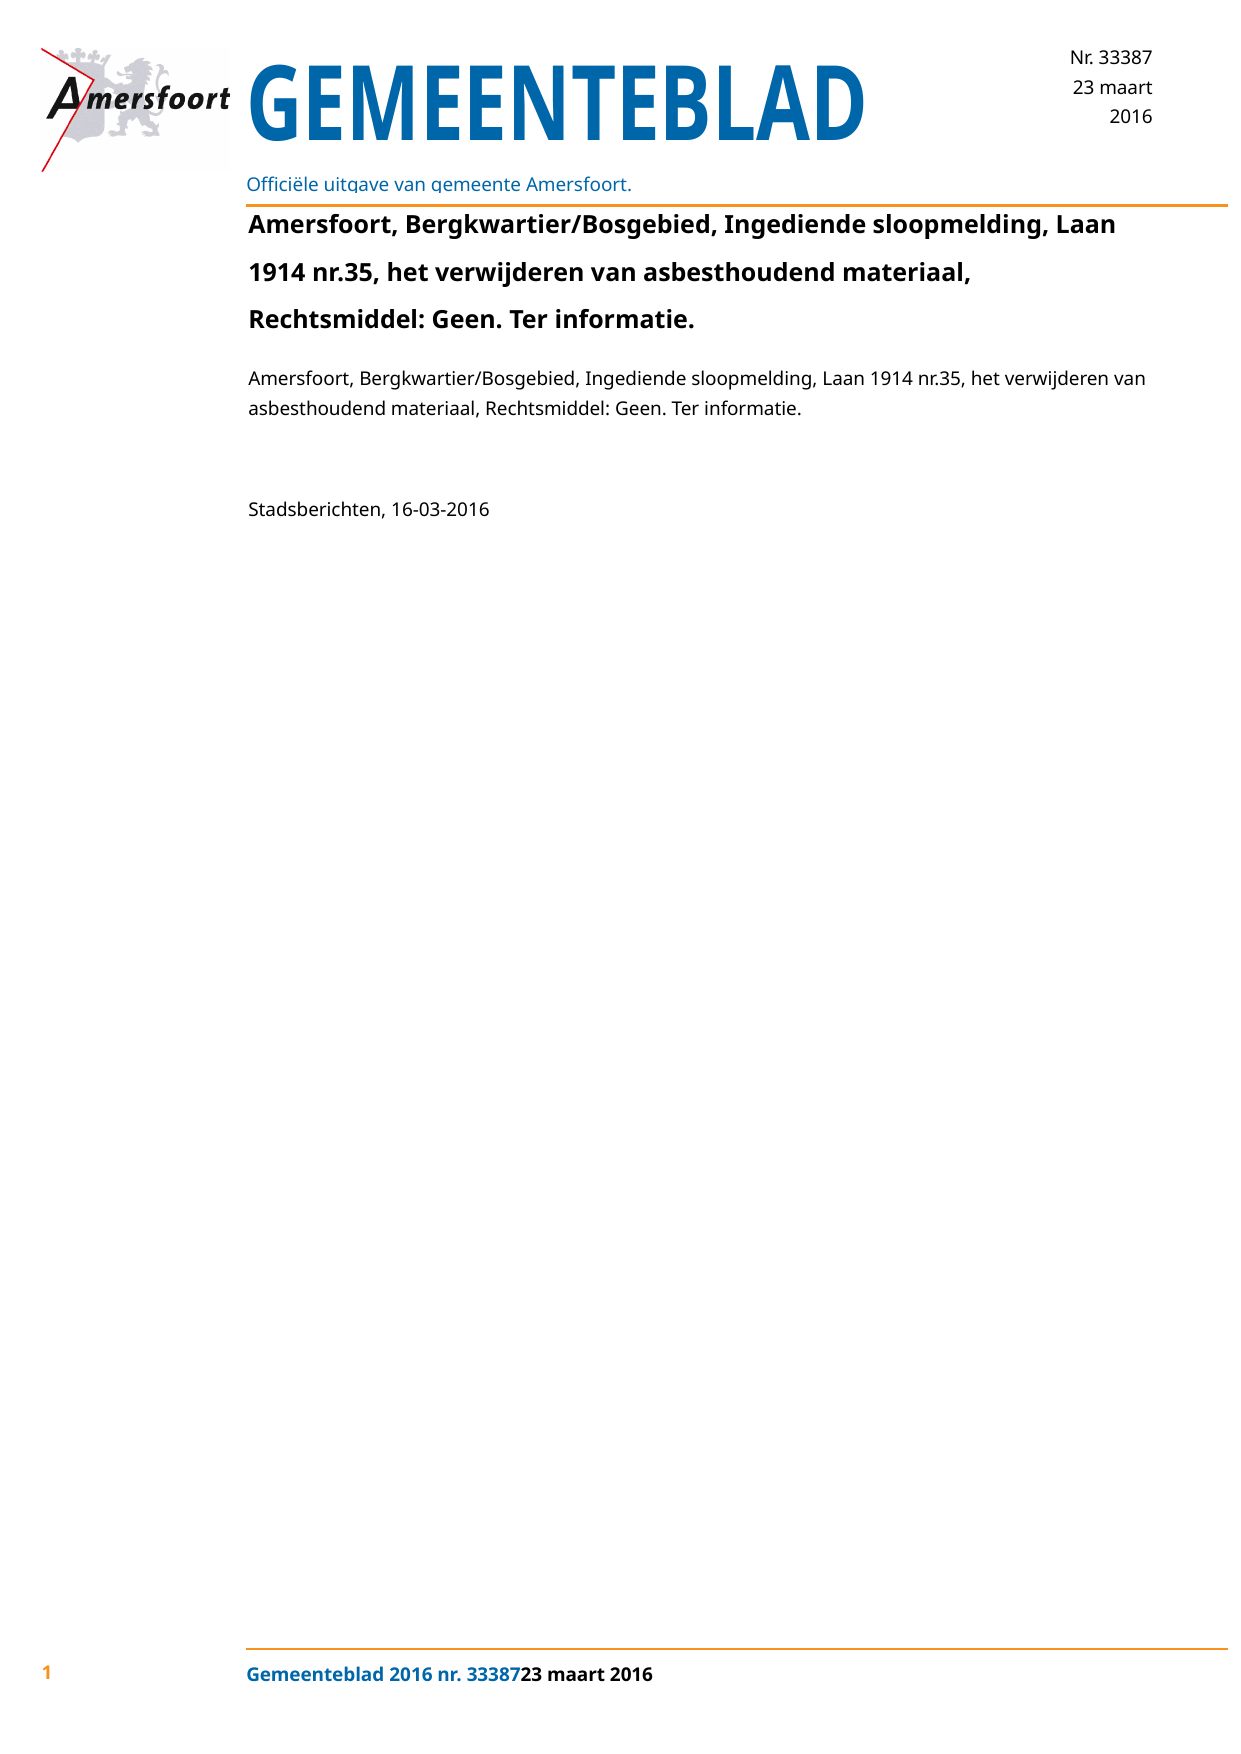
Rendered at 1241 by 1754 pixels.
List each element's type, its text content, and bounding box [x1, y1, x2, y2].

text Amersfoort, Bergkwartier/Bosgebied, Ingediende sloopmelding, Laan 1914 nr.35, het verwijderen van asbesthoudend materiaal, Rechtsmiddel: Geen. Ter informatie. [248, 207, 1152, 336]
text Amersfoort, Bergkwartier/Bosgebied, Ingediende sloopmelding, Laan 1914 nr.35, het verwijderen van asbesthoudend materiaal, Rechtsmiddel: Geen. Ter informatie. [248, 366, 1152, 421]
text Stadsberichten, 16-03-2016 [248, 496, 1152, 522]
picture [41, 47, 231, 172]
